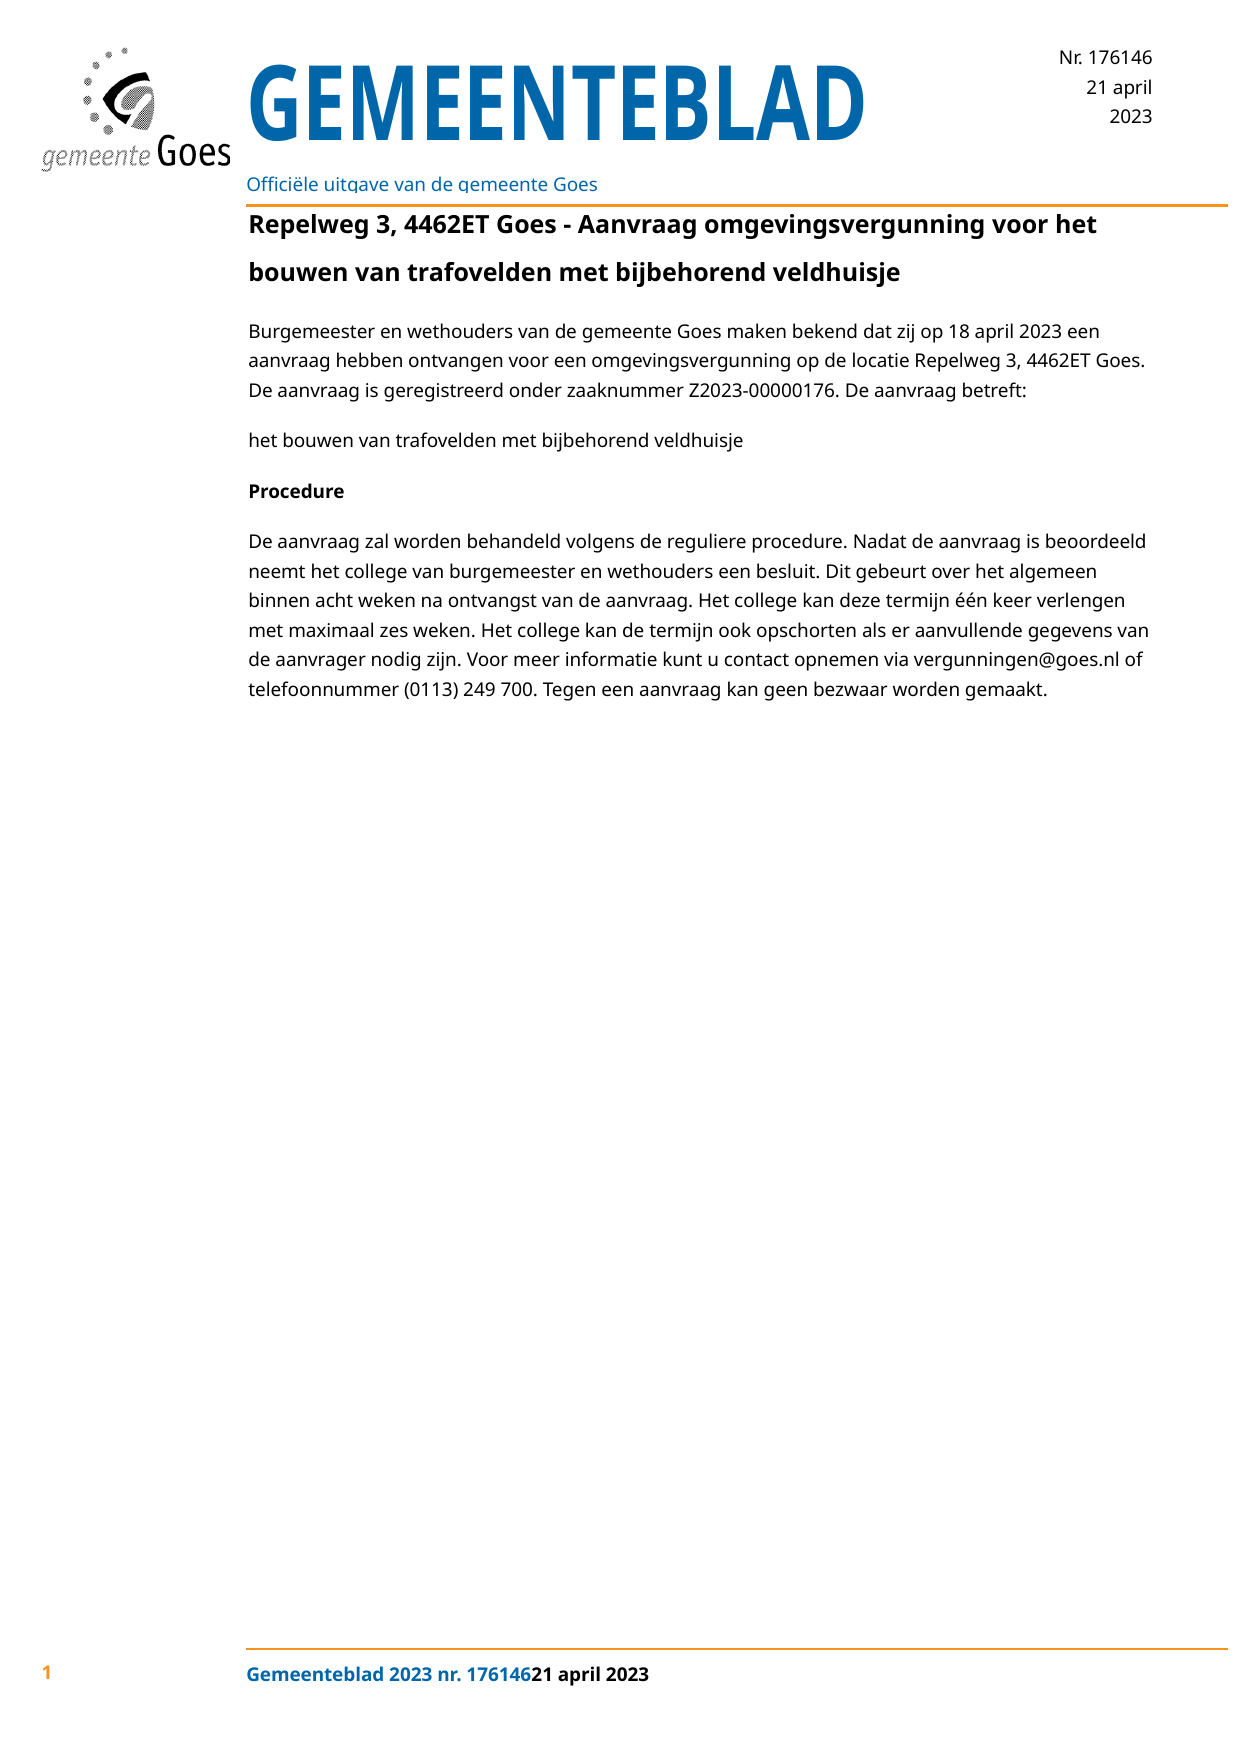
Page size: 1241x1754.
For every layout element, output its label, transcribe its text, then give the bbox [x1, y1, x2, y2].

text Burgemeester en wethouders van de gemeente Goes maken bekend dat zij op 18 april 2023 een aanvraag hebben ontvangen voor een omgevingsvergunning op de locatie Repelweg 3, 4462ET Goes. De aanvraag is geregistreerd onder zaaknummer Z2023-00000176. De aanvraag betreft: [248, 318, 1152, 403]
text Repelweg 3, 4462ET Goes - Aanvraag omgevingsvergunning voor het bouwen van trafovelden met bijbehorend veldhuisje [248, 207, 1152, 288]
picture [41, 47, 231, 172]
text het bouwen van trafovelden met bijbehorend veldhuisje [248, 427, 1152, 453]
text Procedure [248, 478, 1152, 504]
text De aanvraag zal worden behandeld volgens de reguliere procedure. Nadat de aanvraag is beoordeeld neemt het college van burgemeester en wethouders een besluit. Dit gebeurt over het algemeen binnen acht weken na ontvangst van de aanvraag. Het college kan deze termijn één keer verlengen met maximaal zes weken. Het college kan de termijn ook opschorten als er aanvullende gegevens van de aanvrager nodig zijn. Voor meer informatie kunt u contact opnemen via vergunningen@goes.nl of telefoonnummer (0113) 249 700. Tegen een aanvraag kan geen bezwaar worden gemaakt. [248, 528, 1152, 702]
